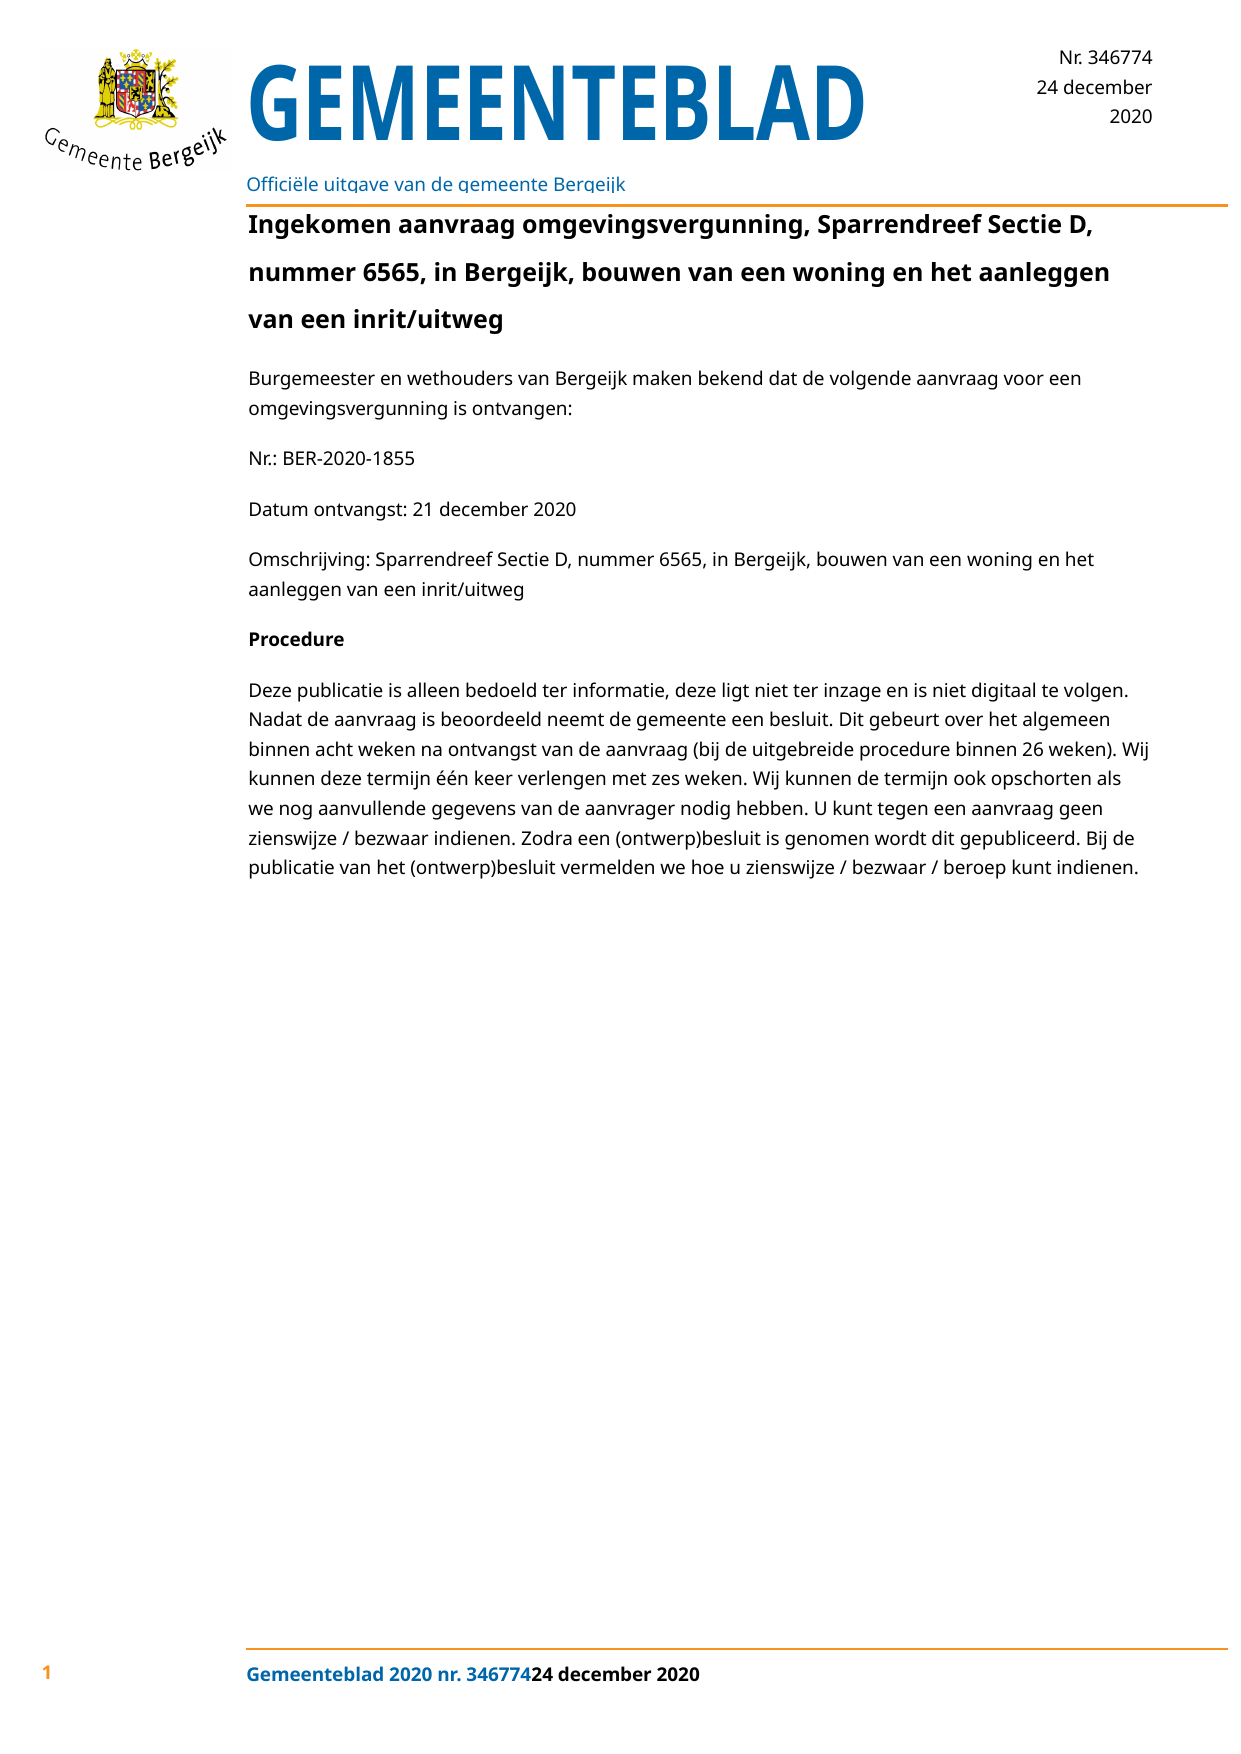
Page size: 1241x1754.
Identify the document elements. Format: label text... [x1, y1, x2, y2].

picture [41, 47, 231, 172]
text Burgemeester en wethouders van Bergeijk maken bekend dat de volgende aanvraag voor een omgevingsvergunning is ontvangen: [248, 366, 1152, 421]
text Datum ontvangst: 21 december 2020 [248, 496, 1152, 522]
text Deze publicatie is alleen bedoeld ter informatie, deze ligt niet ter inzage en is niet digitaal te volgen. Nadat de aanvraag is beoordeeld neemt de gemeente een besluit. Dit gebeurt over het algemeen binnen acht weken na ontvangst van de aanvraag (bij de uitgebreide procedure binnen 26 weken). Wij kunnen deze termijn één keer verlengen met zes weken. Wij kunnen de termijn ook opschorten als we nog aanvullende gegevens van de aanvrager nodig hebben. U kunt tegen een aanvraag geen zienswijze / bezwaar indienen. Zodra een (ontwerp)besluit is genomen wordt dit gepubliceerd. Bij de publicatie van het (ontwerp)besluit vermelden we hoe u zienswijze / bezwaar / beroep kunt indienen. [248, 677, 1152, 880]
text Procedure [248, 626, 1152, 652]
text Nr.: BER-2020-1855 [248, 446, 1152, 471]
text Ingekomen aanvraag omgevingsvergunning, Sparrendreef Sectie D, nummer 6565, in Bergeijk, bouwen van een woning en het aanleggen van een inrit/uitweg [248, 207, 1152, 336]
text Omschrijving: Sparrendreef Sectie D, nummer 6565, in Bergeijk, bouwen van een woning en het aanleggen van een inrit/uitweg [248, 546, 1152, 602]
